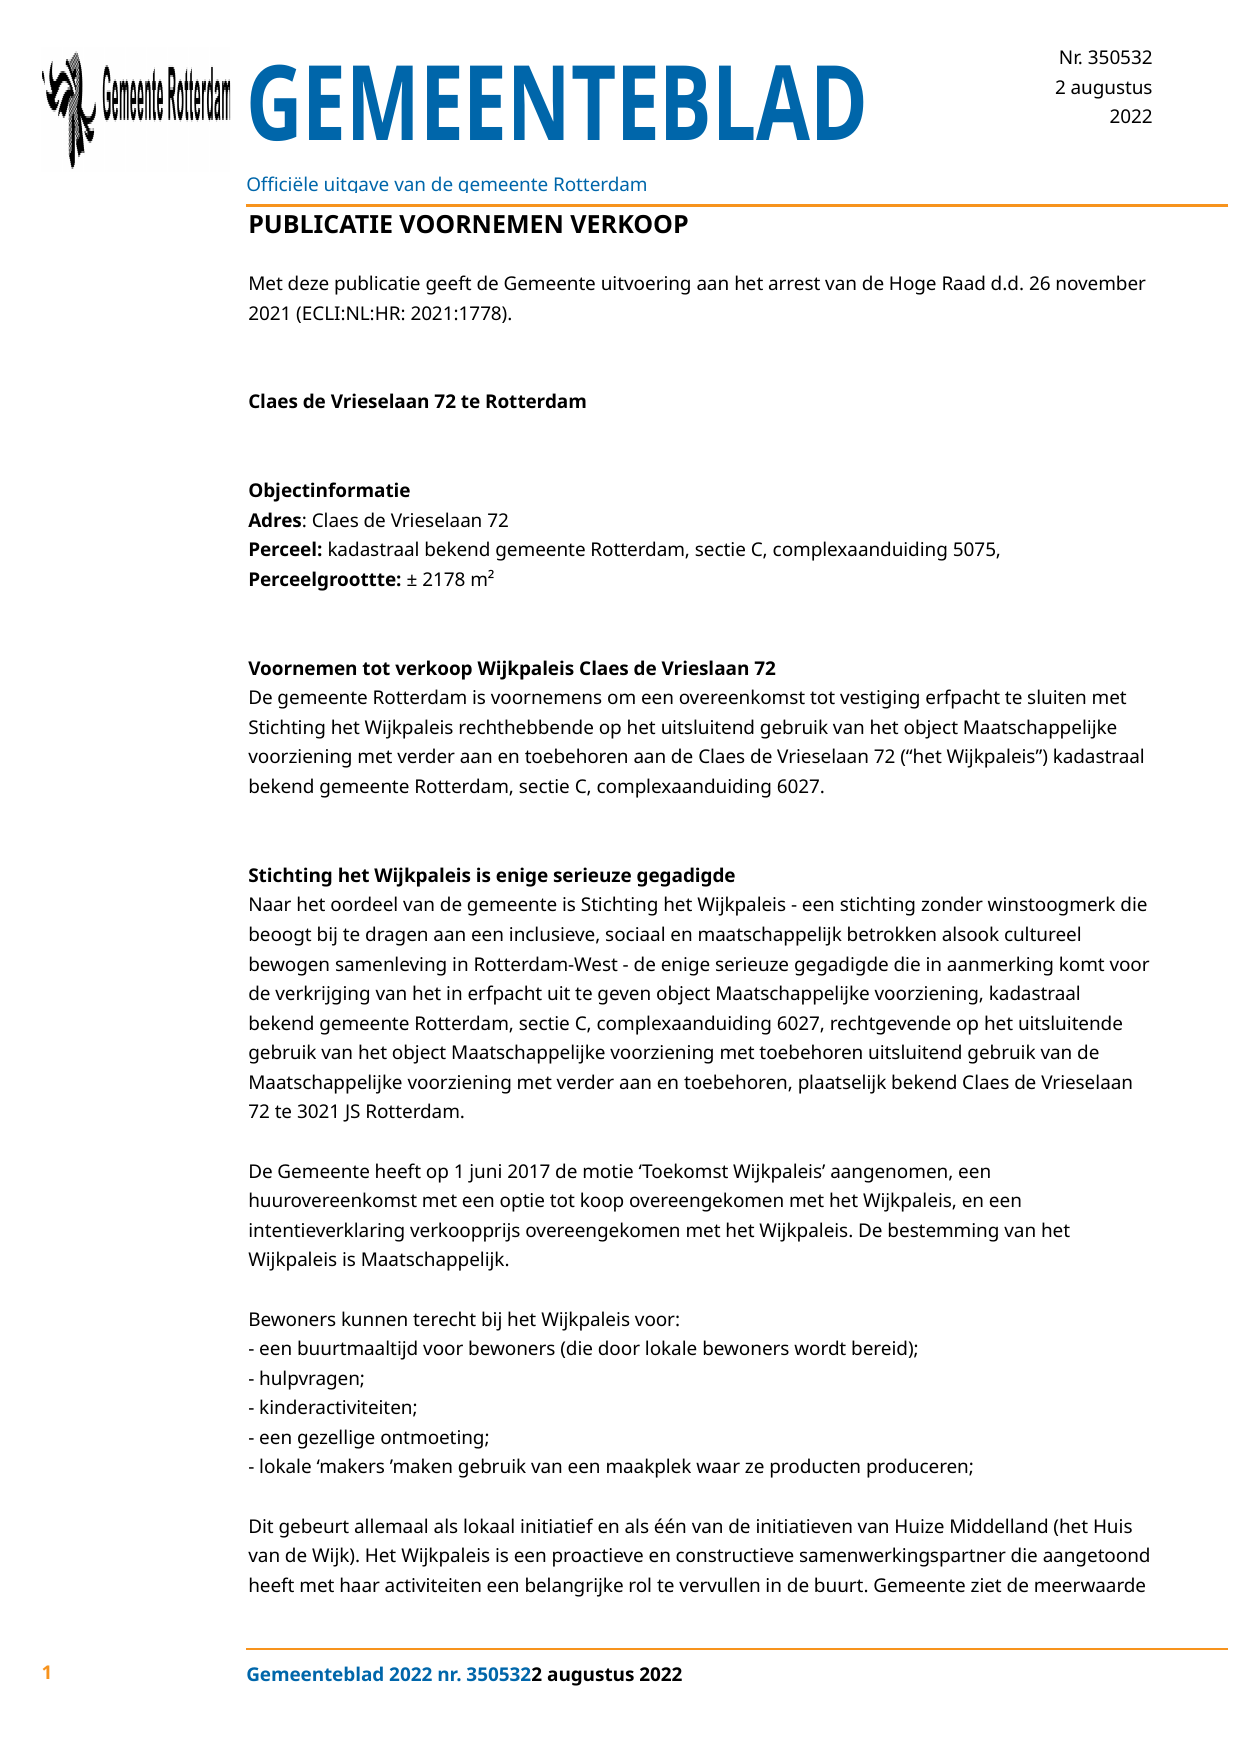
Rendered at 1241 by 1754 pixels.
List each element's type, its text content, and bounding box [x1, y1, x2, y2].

picture [41, 47, 231, 172]
text Adres: Claes de Vrieselaan 72 [248, 507, 1152, 533]
text - hulpvragen; [248, 1365, 1152, 1391]
text - kinderactiviteiten; [248, 1394, 1152, 1420]
text Dit gebeurt allemaal als lokaal initiatief en als één van de initiatieven van Huize Middelland (het Huis van de Wijk). Het Wijkpaleis is een proactieve en constructieve samenwerkingspartner die aangetoond heeft met haar activiteiten een belangrijke rol te vervullen in de buurt. Gemeente ziet de meerwaarde [248, 1513, 1152, 1598]
text Objectinformatie [248, 477, 1152, 503]
text Claes de Vrieselaan 72 te Rotterdam [248, 389, 1152, 414]
text Bewoners kunnen terecht bij het Wijkpaleis voor: [248, 1306, 1152, 1331]
text PUBLICATIE VOORNEMEN VERKOOP [248, 207, 1152, 241]
text De Gemeente heeft op 1 juni 2017 de motie ‘Toekomst Wijkpaleis’ aangenomen, een huurovereenkomst met een optie tot koop overeengekomen met het Wijkpaleis, en een intentieverklaring verkoopprijs overeengekomen met het Wijkpaleis. De bestemming van het Wijkpaleis is Maatschappelijk. [248, 1158, 1152, 1272]
text - lokale ‘makers ’maken gebruik van een maakplek waar ze producten produceren; [248, 1454, 1152, 1479]
text Perceelgroottte: ± 2178 m² [248, 566, 1152, 592]
text De gemeente Rotterdam is voornemens om een overeenkomst tot vestiging erfpacht te sluiten met Stichting het Wijkpaleis rechthebbende op het uitsluitend gebruik van het object Maatschappelijke voorziening met verder aan en toebehoren aan de Claes de Vrieselaan 72 (“het Wijkpaleis”) kadastraal bekend gemeente Rotterdam, sectie C, complexaanduiding 6027. [248, 684, 1152, 799]
text - een buurtmaaltijd voor bewoners (die door lokale bewoners wordt bereid); [248, 1335, 1152, 1361]
text Met deze publicatie geeft de Gemeente uitvoering aan het arrest van de Hoge Raad d.d. 26 november 2021 (ECLI:NL:HR: 2021:1778). [248, 270, 1152, 326]
text Naar het oordeel van de gemeente is Stichting het Wijkpaleis - een stichting zonder winstoogmerk die beoogt bij te dragen aan een inclusieve, sociaal en maatschappelijk betrokken alsook cultureel bewogen samenleving in Rotterdam-West - de enige serieuze gegadigde die in aanmerking komt voor de verkrijging van het in erfpacht uit te geven object Maatschappelijke voorziening, kadastraal bekend gemeente Rotterdam, sectie C, complexaanduiding 6027, rechtgevende op het uitsluitende gebruik van het object Maatschappelijke voorziening met toebehoren uitsluitend gebruik van de Maatschappelijke voorziening met verder aan en toebehoren, plaatselijk bekend Claes de Vrieselaan 72 te 3021 JS Rotterdam. [248, 892, 1152, 1124]
text Perceel: kadastraal bekend gemeente Rotterdam, sectie C, complexaanduiding 5075, [248, 537, 1152, 562]
text Stichting het Wijkpaleis is enige serieuze gegadigde [248, 862, 1152, 888]
text Voornemen tot verkoop Wijkpaleis Claes de Vrieslaan 72 [248, 655, 1152, 681]
text - een gezellige ontmoeting; [248, 1424, 1152, 1450]
